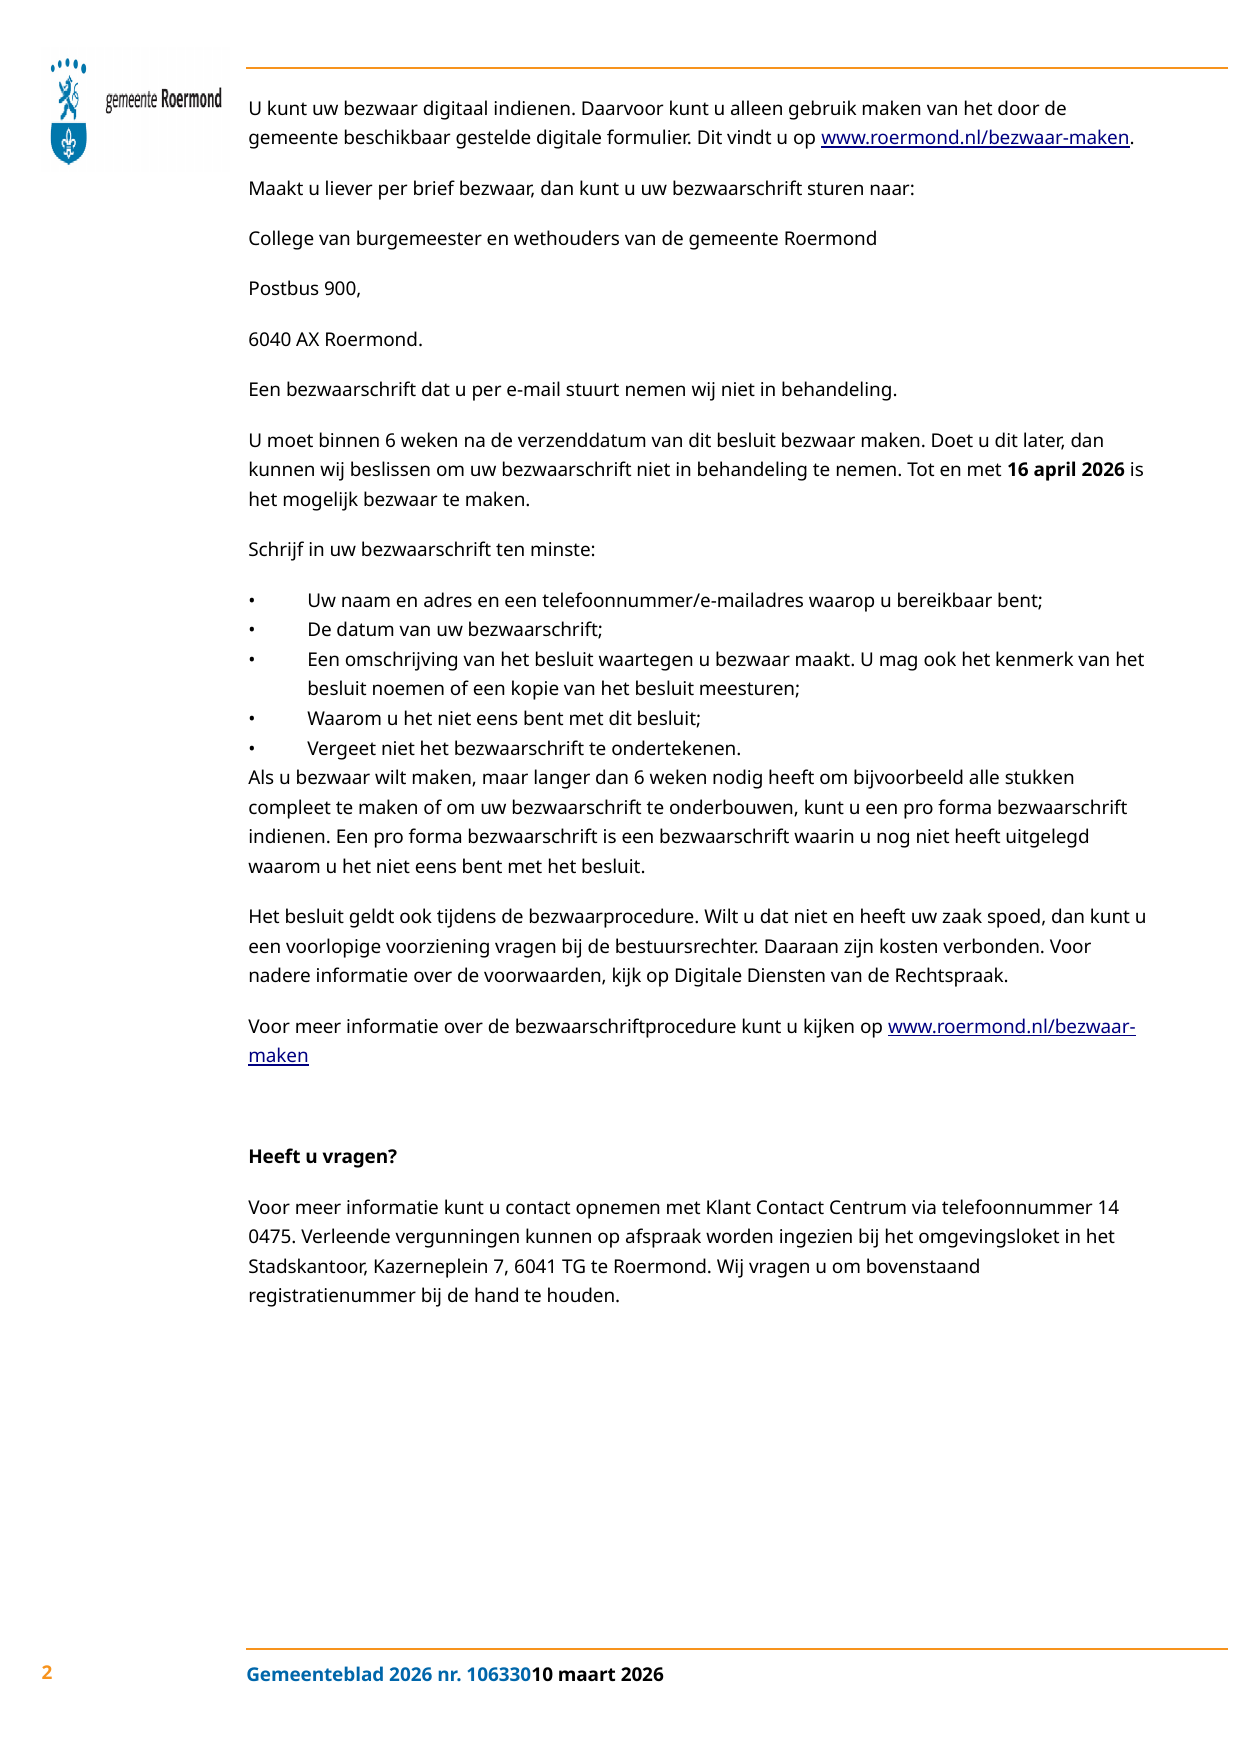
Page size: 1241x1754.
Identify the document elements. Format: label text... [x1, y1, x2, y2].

text 6040 AX Roermond. [248, 326, 1152, 352]
text Schrijf in uw bezwaarschrift ten minste: [248, 536, 1152, 562]
picture [41, 47, 231, 172]
text Een bezwaarschrift dat u per e-mail stuurt nemen wij niet in behandeling. [248, 376, 1152, 402]
text College van burgemeester en wethouders van de gemeente Roermond [248, 225, 1152, 251]
text U moet binnen 6 weken na de verzenddatum van dit besluit bezwaar maken. Doet u dit later, dan kunnen wij beslissen om uw bezwaarschrift niet in behandeling te nemen. Tot en met 16 april 2026 is het mogelijk bezwaar te maken. [248, 427, 1152, 512]
list Een omschrijving van het besluit waartegen u bezwaar maakt. U mag ook het kenmerk van het besluit noemen of een kopie van het besluit meesturen; [248, 646, 1152, 701]
text Voor meer informatie over de bezwaarschriftprocedure kunt u kijken op www.roermond.nl/bezwaar-maken [248, 1013, 1152, 1068]
text Maakt u liever per brief bezwaar, dan kunt u uw bezwaarschrift sturen naar: [248, 175, 1152, 201]
text Als u bezwaar wilt maken, maar langer dan 6 weken nodig heeft om bijvoorbeeld alle stukken compleet te maken of om uw bezwaarschrift te onderbouwen, kunt u een pro forma bezwaarschrift indienen. Een pro forma bezwaarschrift is een bezwaarschrift waarin u nog niet heeft uitgelegd waarom u het niet eens bent met het besluit. [248, 764, 1152, 879]
text Het besluit geldt ook tijdens de bezwaarprocedure. Wilt u dat niet en heeft uw zaak spoed, dan kunt u een voorlopige voorziening vragen bij de bestuursrechter. Daaraan zijn kosten verbonden. Voor nadere informatie over de voorwaarden, kijk op Digitale Diensten van de Rechtspraak. [248, 903, 1152, 988]
list De datum van uw bezwaarschrift; [248, 616, 1152, 642]
text Heeft u vragen? [248, 1143, 1152, 1169]
list Waarom u het niet eens bent met dit besluit; [248, 705, 1152, 731]
text U kunt uw bezwaar digitaal indienen. Daarvoor kunt u alleen gebruik maken van het door de gemeente beschikbaar gestelde digitale formulier. Dit vindt u op www.roermond.nl/bezwaar-maken. [248, 95, 1152, 150]
list Vergeet niet het bezwaarschrift te ondertekenen. [248, 735, 1152, 761]
list Uw naam en adres en een telefoonnummer/e-mailadres waarop u bereikbaar bent; [248, 587, 1152, 613]
text Postbus 900, [248, 276, 1152, 301]
text Voor meer informatie kunt u contact opnemen met Klant Contact Centrum via telefoonnummer 14 0475. Verleende vergunningen kunnen op afspraak worden ingezien bij het omgevingsloket in het Stadskantoor, Kazerneplein 7, 6041 TG te Roermond. Wij vragen u om bovenstaand registratienummer bij de hand te houden. [248, 1194, 1152, 1308]
